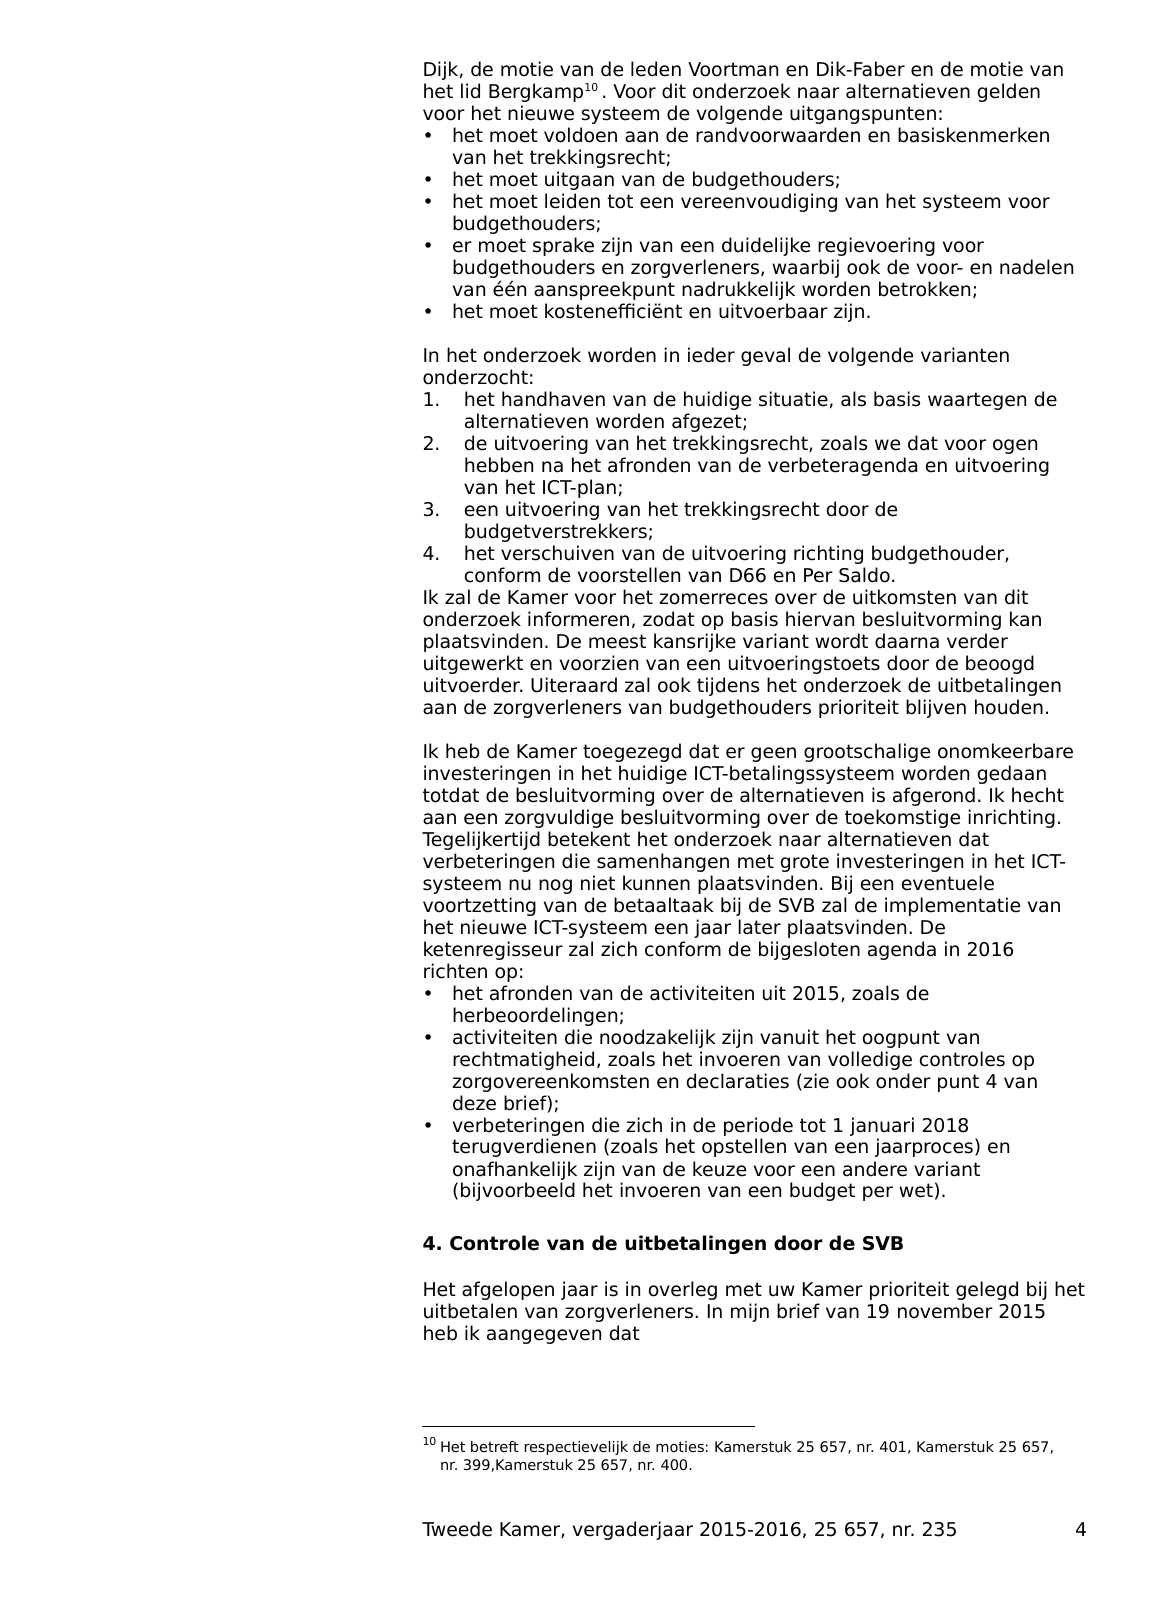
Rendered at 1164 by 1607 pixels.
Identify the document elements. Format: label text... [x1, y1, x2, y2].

text 4. het verschuiven van de uitvoering richting budgethouder, conform de voorstellen van D66 en Per Saldo. [422, 543, 1087, 587]
text 2. de uitvoering van het trekkingsrecht, zoals we dat voor ogen hebben na het afronden van de verbeteragenda en uitvoering van het ICT-plan; [422, 433, 1087, 499]
text • er moet sprake zijn van een duidelijke regievoering voor budgethouders en zorgverleners, waarbij ook de voor- en nadelen van één aanspreekpunt nadrukkelijk worden betrokken; [422, 235, 1087, 301]
text Ik zal de Kamer voor het zomerreces over de uitkomsten van dit onderzoek informeren, zodat op basis hiervan besluitvorming kan plaatsvinden. De meest kansrijke variant wordt daarna verder uitgewerkt en voorzien van een uitvoeringstoets door de beoogd uitvoerder. Uiteraard zal ook tijdens het onderzoek de uitbetalingen aan de zorgverleners van budgethouders prioriteit blijven houden. [422, 587, 1087, 719]
text Dijk, de motie van de leden Voortman en Dik-Faber en de motie van het lid Bergkamp. Voor dit onderzoek naar alternatieven gelden voor het nieuwe systeem de volgende uitgangspunten: [422, 59, 1087, 125]
text • verbeteringen die zich in de periode tot 1 januari 2018 terugverdienen (zoals het opstellen van een jaarproces) en onafhankelijk zijn van de keuze voor een andere variant (bijvoorbeeld het invoeren van een budget per wet). [422, 1114, 1087, 1202]
text 1. het handhaven van de huidige situatie, als basis waartegen de alternatieven worden afgezet; [422, 389, 1087, 433]
text Het afgelopen jaar is in overleg met uw Kamer prioriteit gelegd bij het uitbetalen van zorgverleners. In mijn brief van 19 november 2015 heb ik aangegeven dat [422, 1279, 1087, 1345]
text 3. een uitvoering van het trekkingsrecht door de budgetverstrekkers; [422, 499, 1087, 543]
text • het afronden van de activiteiten uit 2015, zoals de herbeoordelingen; [422, 983, 1087, 1027]
text • het moet kostenefficiënt en uitvoerbaar zijn. [422, 301, 1087, 323]
text In het onderzoek worden in ieder geval de volgende varianten onderzocht: [422, 345, 1087, 389]
text Het betreft respectievelijk de moties: Kamerstuk 25 657, nr. 401, Kamerstuk 25 657, nr. 399,Kamerstuk 25 657, nr. 400. [422, 1435, 1087, 1474]
text • het moet leiden tot een vereenvoudiging van het systeem voor budgethouders; [422, 191, 1087, 235]
text • het moet voldoen aan de randvoorwaarden en basiskenmerken van het trekkingsrecht; [422, 125, 1087, 169]
subtitle 4. Controle van de uitbetalingen door de SVB [422, 1232, 1087, 1254]
text Ik heb de Kamer toegezegd dat er geen grootschalige onomkeerbare investeringen in het huidige ICT-betalingssysteem worden gedaan totdat de besluitvorming over de alternatieven is afgerond. Ik hecht aan een zorgvuldige besluitvorming over de toekomstige inrichting. Tegelijkertijd betekent het onderzoek naar alternatieven dat verbeteringen die samenhangen met grote investeringen in het ICT-systeem nu nog niet kunnen plaatsvinden. Bij een eventuele voortzetting van de betaaltaak bij de SVB zal de implementatie van het nieuwe ICT-systeem een jaar later plaatsvinden. De ketenregisseur zal zich conform de bijgesloten agenda in 2016 richten op: [422, 741, 1087, 983]
text • het moet uitgaan van de budgethouders; [422, 169, 1087, 191]
text • activiteiten die noodzakelijk zijn vanuit het oogpunt van rechtmatigheid, zoals het invoeren van volledige controles op zorgovereenkomsten en declaraties (zie ook onder punt 4 van deze brief); [422, 1027, 1087, 1114]
